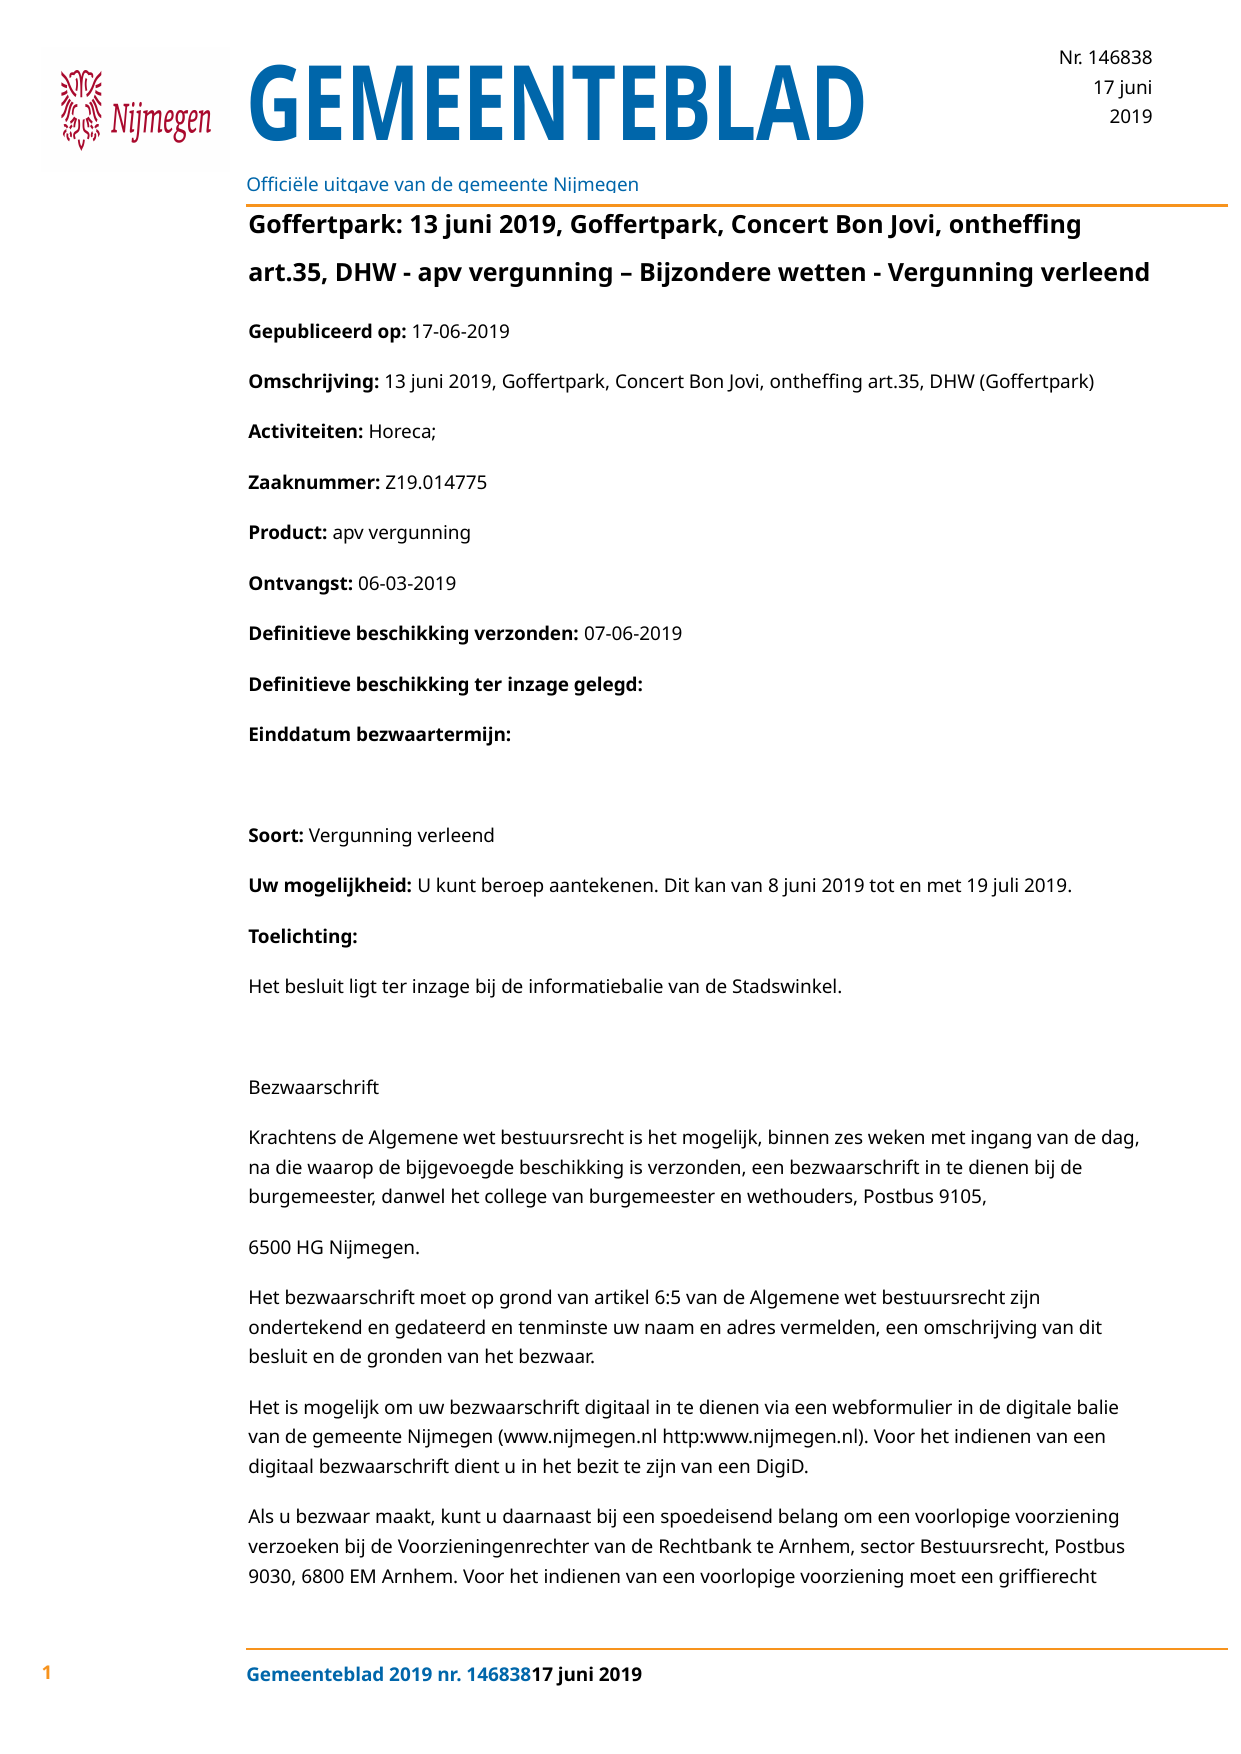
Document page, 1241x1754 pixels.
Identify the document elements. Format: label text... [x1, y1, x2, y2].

text Product: apv vergunning [248, 519, 1152, 545]
text Soort: Vergunning verleend [248, 822, 1152, 848]
text Als u bezwaar maakt, kunt u daarnaast bij een spoedeisend belang om een voorlopige voorziening verzoeken bij de Voorzieningenrechter van de Rechtbank te Arnhem, sector Bestuursrecht, Postbus 9030, 6800 EM Arnhem. Voor het indienen van een voorlopige voorziening moet een griffierecht [248, 1504, 1152, 1589]
text Gepubliceerd op: 17-06-2019 [248, 318, 1152, 344]
text Zaaknummer: Z19.014775 [248, 469, 1152, 495]
text Ontvangst: 06-03-2019 [248, 570, 1152, 596]
text Bezwaarschrift [248, 1074, 1152, 1100]
picture [41, 47, 231, 172]
text Uw mogelijkheid: U kunt beroep aantekenen. Dit kan van 8 juni 2019 tot en met 19 juli 2019. [248, 872, 1152, 898]
text Het bezwaarschrift moet op grond van artikel 6:5 van de Algemene wet bestuursrecht zijn ondertekend en gedateerd en tenminste uw naam en adres vermelden, een omschrijving van dit besluit en de gronden van het bezwaar. [248, 1284, 1152, 1369]
text Definitieve beschikking verzonden: 07-06-2019 [248, 620, 1152, 646]
text Krachtens de Algemene wet bestuursrecht is het mogelijk, binnen zes weken met ingang van de dag, na die waarop de bijgevoegde beschikking is verzonden, een bezwaarschrift in te dienen bij de burgemeester, danwel het college van burgemeester en wethouders, Postbus 9105, [248, 1124, 1152, 1209]
text Activiteiten: Horeca; [248, 419, 1152, 444]
text Toelichting: [248, 923, 1152, 949]
text Omschrijving: 13 juni 2019, Goffertpark, Concert Bon Jovi, ontheffing art.35, DHW (Goffertpark) [248, 368, 1152, 394]
text Einddatum bezwaartermijn: [248, 721, 1152, 747]
text Definitieve beschikking ter inzage gelegd: [248, 671, 1152, 697]
text Goffertpark: 13 juni 2019, Goffertpark, Concert Bon Jovi, ontheffing art.35, DHW - apv vergunning – Bijzondere wetten - Vergunning verleend [248, 207, 1152, 288]
text Het is mogelijk om uw bezwaarschrift digitaal in te dienen via een webformulier in de digitale balie van de gemeente Nijmegen (www.nijmegen.nl http:www.nijmegen.nl). Voor het indienen van een digitaal bezwaarschrift dient u in het bezit te zijn van een DigiD. [248, 1394, 1152, 1479]
text Het besluit ligt ter inzage bij de informatiebalie van de Stadswinkel. [248, 973, 1152, 999]
text 6500 HG Nijmegen. [248, 1234, 1152, 1260]
